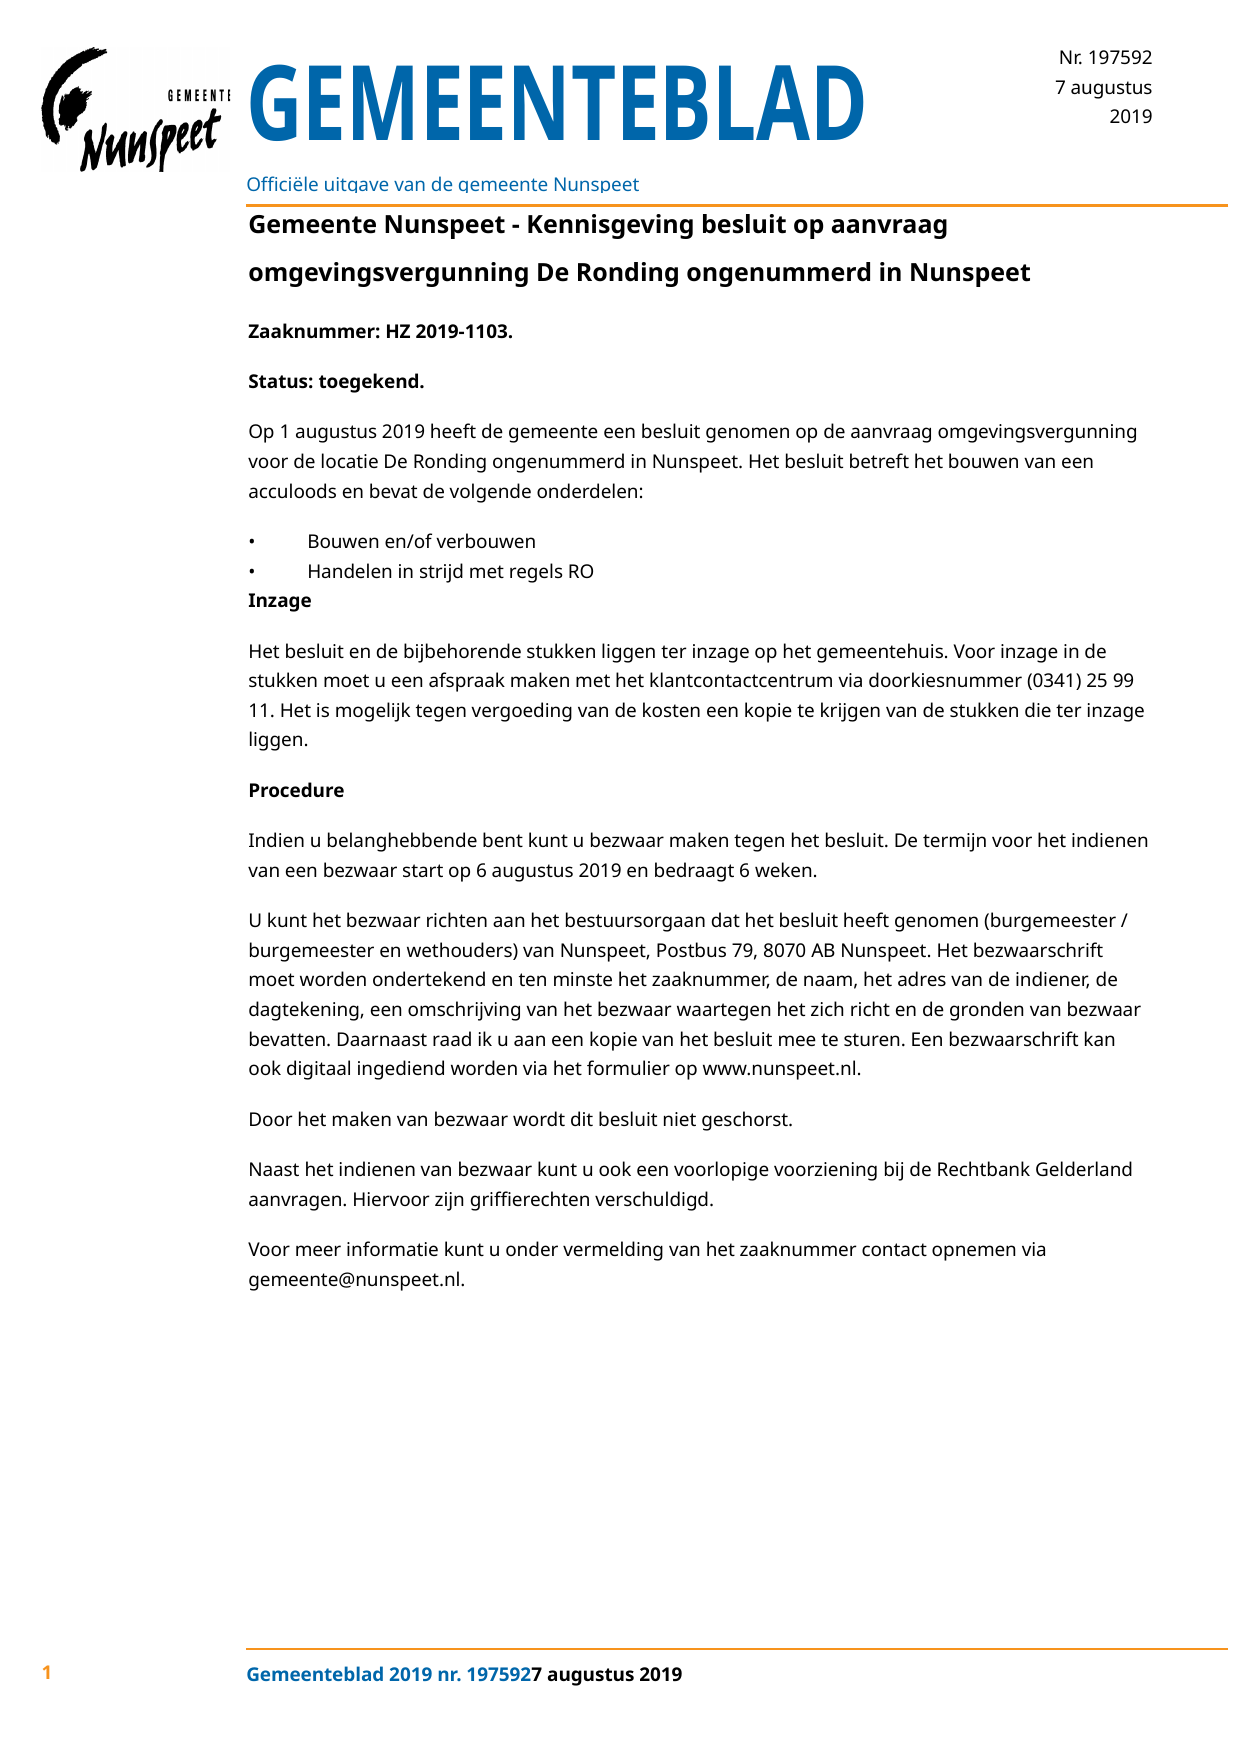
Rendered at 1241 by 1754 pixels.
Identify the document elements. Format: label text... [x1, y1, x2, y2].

text Het besluit en de bijbehorende stukken liggen ter inzage op het gemeentehuis. Voor inzage in de stukken moet u een afspraak maken met het klantcontactcentrum via doorkiesnummer (0341) 25 99 11. Het is mogelijk tegen vergoeding van de kosten een kopie te krijgen van de stukken die ter inzage liggen. [248, 638, 1152, 752]
text Naast het indienen van bezwaar kunt u ook een voorlopige voorziening bij de Rechtbank Gelderland aanvragen. Hiervoor zijn griffierechten verschuldigd. [248, 1156, 1152, 1212]
picture [41, 47, 231, 172]
text Gemeente Nunspeet - Kennisgeving besluit op aanvraag omgevingsvergunning De Ronding ongenummerd in Nunspeet [248, 207, 1152, 288]
text Zaaknummer: HZ 2019-1103. [248, 318, 1152, 344]
text U kunt het bezwaar richten aan het bestuursorgaan dat het besluit heeft genomen (burgemeester / burgemeester en wethouders) van Nunspeet, Postbus 79, 8070 AB Nunspeet. Het bezwaarschrift moet worden ondertekend en ten minste het zaaknummer, de naam, het adres van de indiener, de dagtekening, een omschrijving van het bezwaar waartegen het zich richt en de gronden van bezwaar bevatten. Daarnaast raad ik u aan een kopie van het besluit mee te sturen. Een bezwaarschrift kan ook digitaal ingediend worden via het formulier op www.nunspeet.nl. [248, 907, 1152, 1081]
list Handelen in strijd met regels RO [248, 558, 1152, 584]
text Door het maken van bezwaar wordt dit besluit niet geschorst. [248, 1106, 1152, 1132]
text Op 1 augustus 2019 heeft de gemeente een besluit genomen op de aanvraag omgevingsvergunning voor de locatie De Ronding ongenummerd in Nunspeet. Het besluit betreft het bouwen van een acculoods en bevat de volgende onderdelen: [248, 419, 1152, 504]
text Voor meer informatie kunt u onder vermelding van het zaaknummer contact opnemen via gemeente@nunspeet.nl. [248, 1236, 1152, 1292]
text Procedure [248, 777, 1152, 803]
list Bouwen en/of verbouwen [248, 528, 1152, 554]
text Indien u belanghebbende bent kunt u bezwaar maken tegen het besluit. De termijn voor het indienen van een bezwaar start op 6 augustus 2019 en bedraagt 6 weken. [248, 827, 1152, 883]
text Status: toegekend. [248, 368, 1152, 394]
text Inzage [248, 587, 1152, 613]
